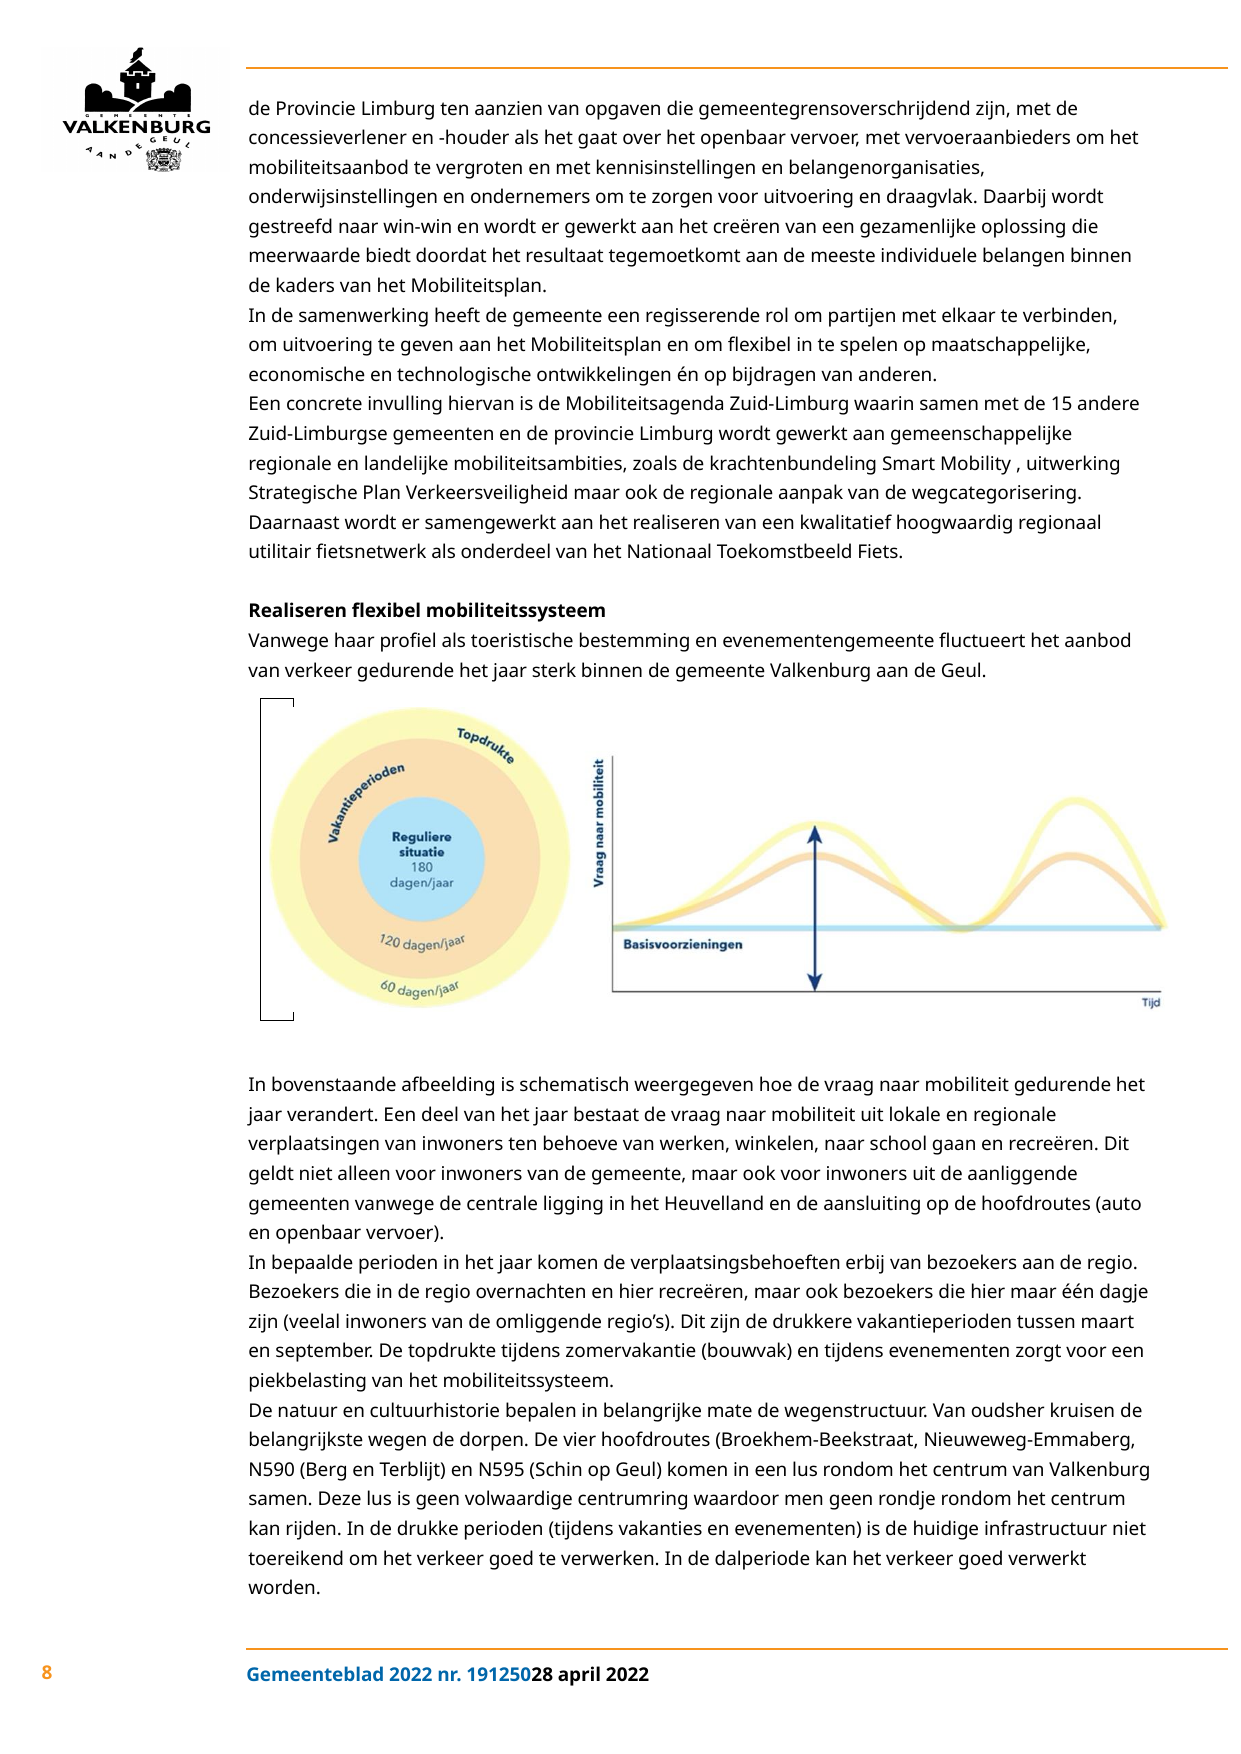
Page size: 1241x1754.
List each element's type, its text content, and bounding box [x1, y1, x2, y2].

text Realiseren flexibel mobiliteitssysteem [248, 598, 1152, 623]
text de Provincie Limburg ten aanzien van opgaven die gemeentegrensoverschrijdend zijn, met de concessieverlener en -houder als het gaat over het openbaar vervoer, met vervoeraanbieders om het mobiliteitsaanbod te vergroten en met kennisinstellingen en belangenorganisaties, onderwijsinstellingen en ondernemers om te zorgen voor uitvoering en draagvlak. Daarbij wordt gestreefd naar win-win en wordt er gewerkt aan het creëren van een gezamenlijke oplossing die meerwaarde biedt doordat het resultaat tegemoetkomt aan de meeste individuele belangen binnen de kaders van het Mobiliteitsplan. [248, 95, 1152, 298]
text In bepaalde perioden in het jaar komen de verplaatsingsbehoeften erbij van bezoekers aan de regio. Bezoekers die in de regio overnachten en hier recreëren, maar ook bezoekers die hier maar één dagje zijn (veelal inwoners van de omliggende regio’s). Dit zijn de drukkere vakantieperioden tussen maart en september. De topdrukte tijdens zomervakantie (bouwvak) en tijdens evenementen zorgt voor een piekbelasting van het mobiliteitssysteem. [248, 1249, 1152, 1393]
picture [268, 707, 1170, 1012]
text Vanwege haar profiel als toeristische bestemming en evenementengemeente fluctueert het aanbod van verkeer gedurende het jaar sterk binnen de gemeente Valkenburg aan de Geul. [248, 627, 1152, 683]
text De natuur en cultuurhistorie bepalen in belangrijke mate de wegenstructuur. Van oudsher kruisen de belangrijkste wegen de dorpen. De vier hoofdroutes (Broekhem-Beekstraat, Nieuweweg-Emmaberg, N590 (Berg en Terblijt) en N595 (Schin op Geul) komen in een lus rondom het centrum van Valkenburg samen. Deze lus is geen volwaardige centrumring waardoor men geen rondje rondom het centrum kan rijden. In de drukke perioden (tijdens vakanties en evenementen) is de huidige infrastructuur niet toereikend om het verkeer goed te verwerken. In de dalperiode kan het verkeer goed verwerkt worden. [248, 1397, 1152, 1600]
text In bovenstaande afbeelding is schematisch weergegeven hoe de vraag naar mobiliteit gedurende het jaar verandert. Een deel van het jaar bestaat de vraag naar mobiliteit uit lokale en regionale verplaatsingen van inwoners ten behoeve van werken, winkelen, naar school gaan en recreëren. Dit geldt niet alleen voor inwoners van de gemeente, maar ook voor inwoners uit de aanliggende gemeenten vanwege de centrale ligging in het Heuvelland en de aansluiting op de hoofdroutes (auto en openbaar vervoer). [248, 1071, 1152, 1245]
text In de samenwerking heeft de gemeente een regisserende rol om partijen met elkaar te verbinden, om uitvoering te geven aan het Mobiliteitsplan en om flexibel in te spelen op maatschappelijke, economische en technologische ontwikkelingen én op bijdragen van anderen. [248, 302, 1152, 387]
picture [41, 47, 231, 172]
text Een concrete invulling hiervan is de Mobiliteitsagenda Zuid-Limburg waarin samen met de 15 andere Zuid-Limburgse gemeenten en de provincie Limburg wordt gewerkt aan gemeenschappelijke regionale en landelijke mobiliteitsambities, zoals de krachtenbundeling Smart Mobility , uitwerking Strategische Plan Verkeersveiligheid maar ook de regionale aanpak van de wegcategorisering. Daarnaast wordt er samengewerkt aan het realiseren van een kwalitatief hoogwaardig regionaal utilitair fietsnetwerk als onderdeel van het Nationaal Toekomstbeeld Fiets. [248, 391, 1152, 564]
